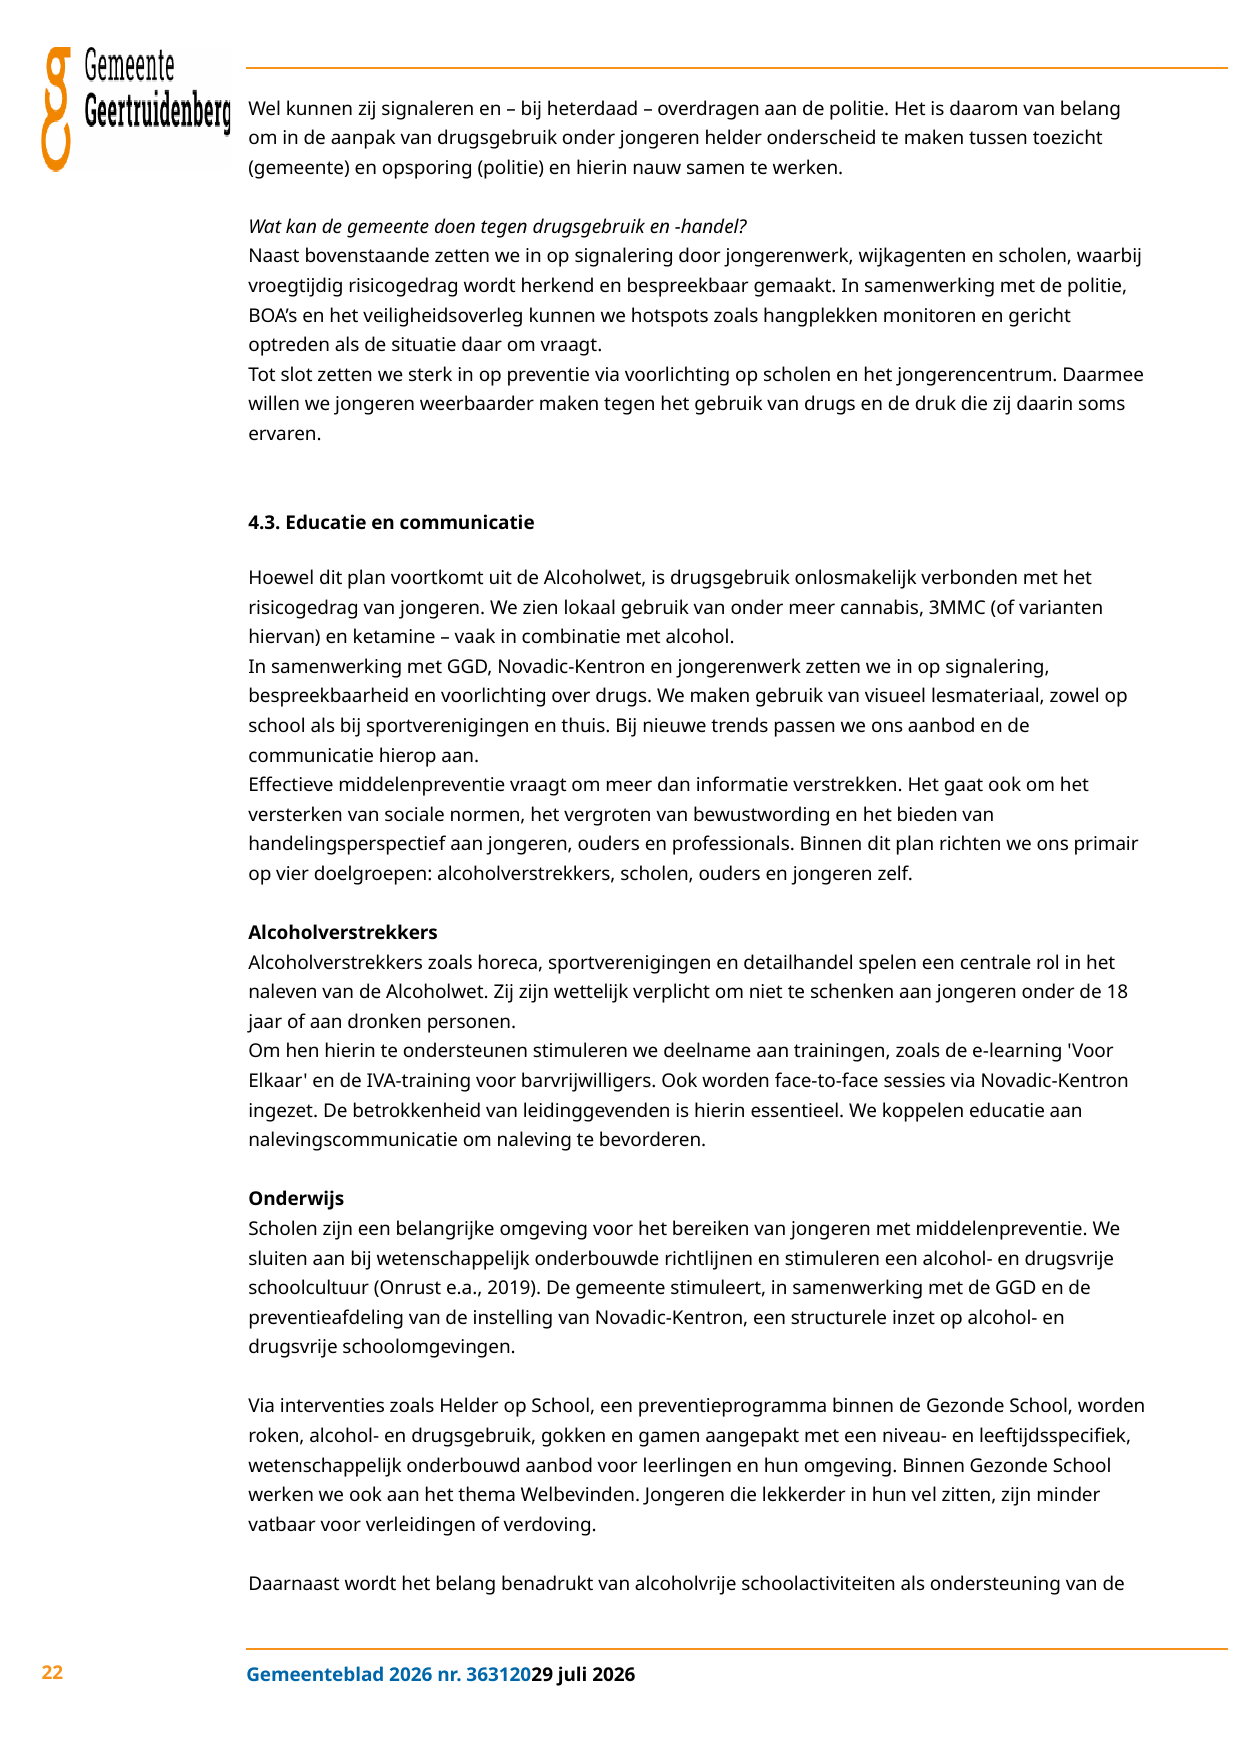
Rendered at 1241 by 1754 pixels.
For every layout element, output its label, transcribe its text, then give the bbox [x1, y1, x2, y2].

text Daarnaast wordt het belang benadrukt van alcoholvrije schoolactiviteiten als ondersteuning van de [248, 1570, 1152, 1596]
picture [41, 47, 231, 172]
text Alcoholverstrekkers [248, 919, 1152, 945]
text Wat kan de gemeente doen tegen drugsgebruik en -handel? [248, 213, 1152, 239]
text Via interventies zoals Helder op School, een preventieprogramma binnen de Gezonde School, worden roken, alcohol- en drugsgebruik, gokken en gamen aangepakt met een niveau- en leeftijdsspecifiek, wetenschappelijk onderbouwd aanbod voor leerlingen en hun omgeving. Binnen Gezonde School werken we ook aan het thema Welbevinden. Jongeren die lekkerder in hun vel zitten, zijn minder vatbaar voor verleidingen of verdoving. [248, 1393, 1152, 1537]
text Scholen zijn een belangrijke omgeving voor het bereiken van jongeren met middelenpreventie. We sluiten aan bij wetenschappelijk onderbouwde richtlijnen en stimuleren een alcohol- en drugsvrije schoolcultuur (Onrust e.a., 2019). De gemeente stimuleert, in samenwerking met de GGD en de preventieafdeling van de instelling van Novadic-Kentron, een structurele inzet op alcohol- en drugsvrije schoolomgevingen. [248, 1215, 1152, 1359]
text 4.3. Educatie en communicatie [248, 509, 1152, 535]
text Om hen hierin te ondersteunen stimuleren we deelname aan trainingen, zoals de e-learning 'Voor Elkaar' en de IVA-training voor barvrijwilligers. Ook worden face-to-face sessies via Novadic-Kentron ingezet. De betrokkenheid van leidinggevenden is hierin essentieel. We koppelen educatie aan nalevingscommunicatie om naleving te bevorderen. [248, 1038, 1152, 1152]
text Onderwijs [248, 1186, 1152, 1211]
text Alcoholverstrekkers zoals horeca, sportverenigingen en detailhandel spelen een centrale rol in het naleven van de Alcoholwet. Zij zijn wettelijk verplicht om niet te schenken aan jongeren onder de 18 jaar of aan dronken personen. [248, 949, 1152, 1034]
text Wel kunnen zij signaleren en – bij heterdaad – overdragen aan de politie. Het is daarom van belang om in de aanpak van drugsgebruik onder jongeren helder onderscheid te maken tussen toezicht (gemeente) en opsporing (politie) en hierin nauw samen te werken. [248, 95, 1152, 180]
text Tot slot zetten we sterk in op preventie via voorlichting op scholen en het jongerencentrum. Daarmee willen we jongeren weerbaarder maken tegen het gebruik van drugs en de druk die zij daarin soms ervaren. [248, 361, 1152, 446]
text Naast bovenstaande zetten we in op signalering door jongerenwerk, wijkagenten en scholen, waarbij vroegtijdig risicogedrag wordt herkend en bespreekbaar gemaakt. In samenwerking met de politie, BOA’s en het veiligheidsoverleg kunnen we hotspots zoals hangplekken monitoren en gericht optreden als de situatie daar om vraagt. [248, 243, 1152, 357]
text In samenwerking met GGD, Novadic-Kentron en jongerenwerk zetten we in op signalering, bespreekbaarheid en voorlichting over drugs. We maken gebruik van visueel lesmateriaal, zowel op school als bij sportverenigingen en thuis. Bij nieuwe trends passen we ons aanbod en de communicatie hierop aan. [248, 653, 1152, 767]
text Hoewel dit plan voortkomt uit de Alcoholwet, is drugsgebruik onlosmakelijk verbonden met het risicogedrag van jongeren. We zien lokaal gebruik van onder meer cannabis, 3MMC (of varianten hiervan) en ketamine – vaak in combinatie met alcohol. [248, 564, 1152, 649]
text Effectieve middelenpreventie vraagt om meer dan informatie verstrekken. Het gaat ook om het versterken van sociale normen, het vergroten van bewustwording en het bieden van handelingsperspectief aan jongeren, ouders en professionals. Binnen dit plan richten we ons primair op vier doelgroepen: alcoholverstrekkers, scholen, ouders en jongeren zelf. [248, 771, 1152, 886]
